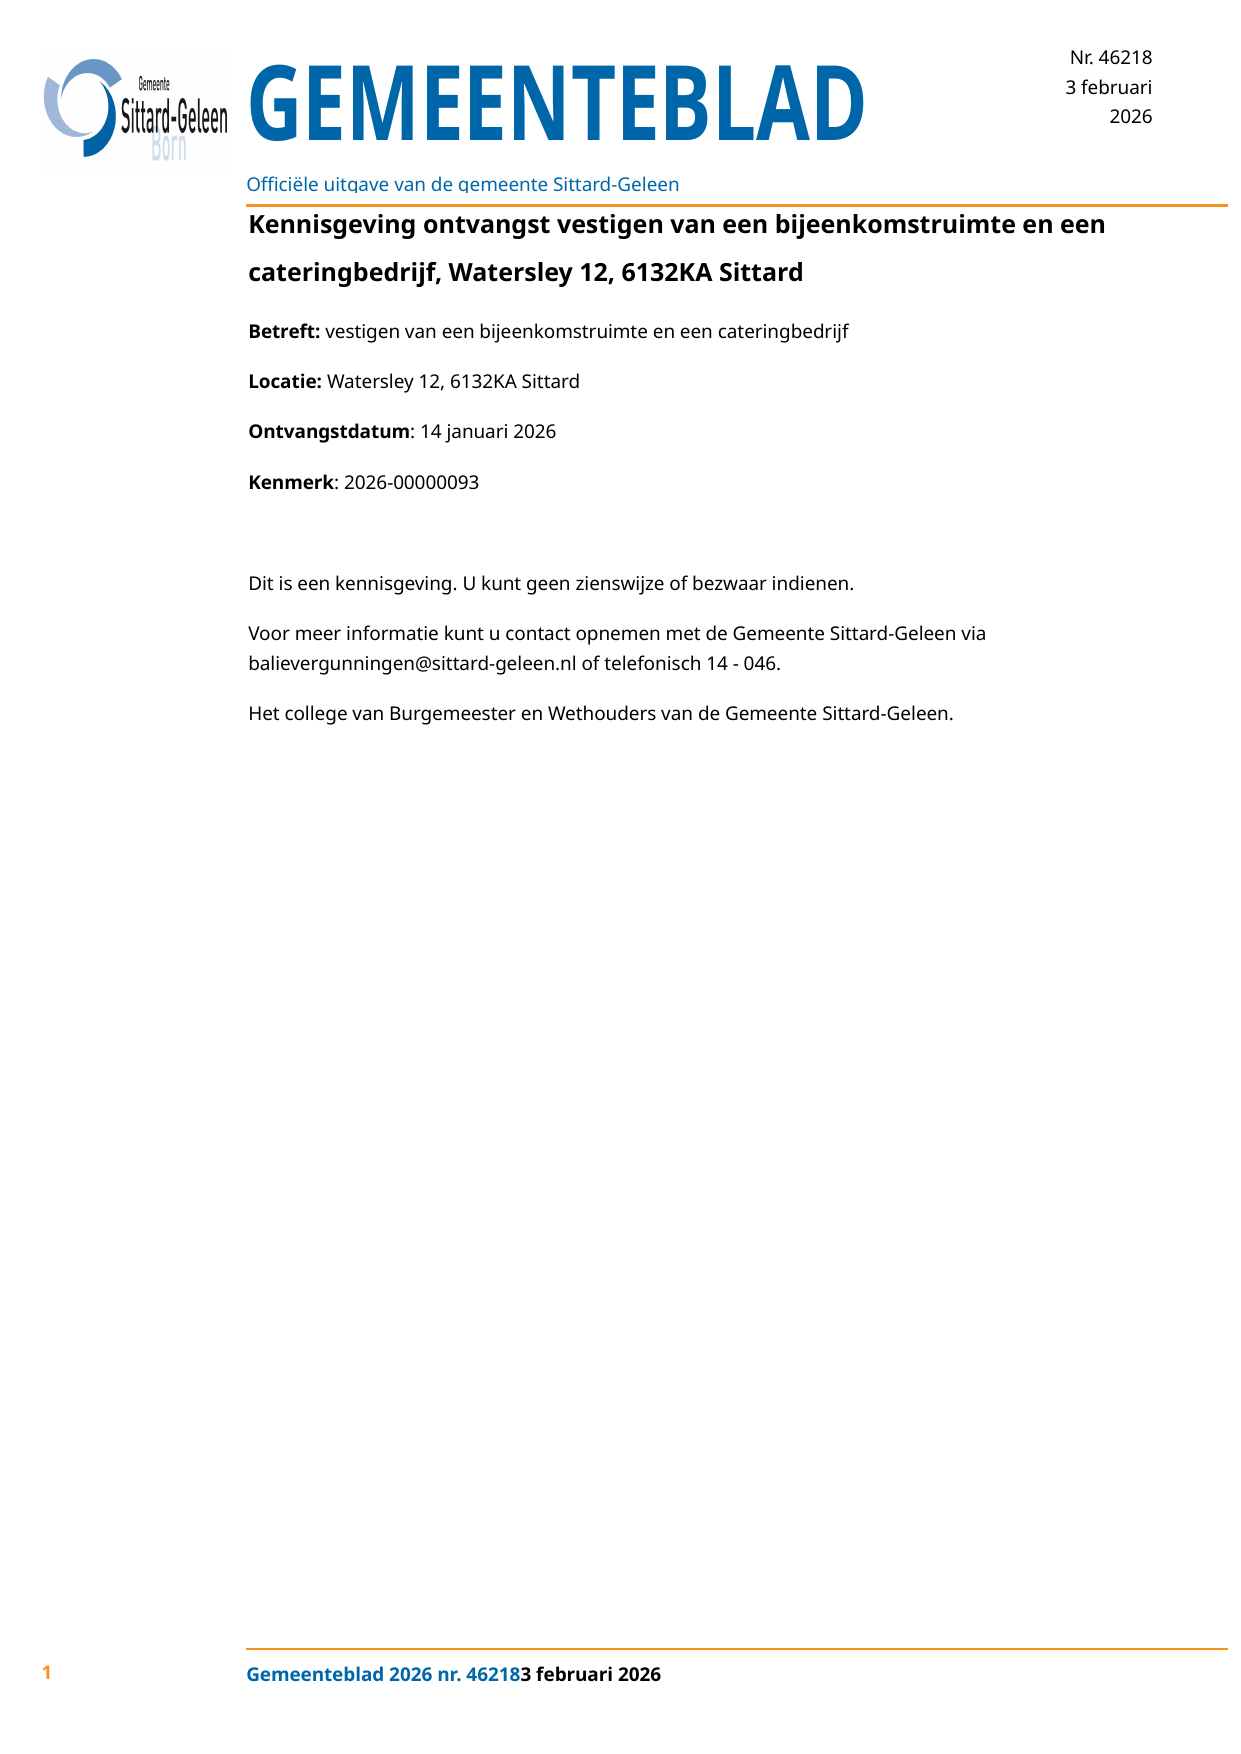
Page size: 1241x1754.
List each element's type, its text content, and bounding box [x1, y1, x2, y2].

text Locatie: Watersley 12, 6132KA Sittard [248, 368, 1152, 394]
text Kenmerk: 2026-00000093 [248, 469, 1152, 495]
text Kennisgeving ontvangst vestigen van een bijeenkomstruimte en een cateringbedrijf, Watersley 12, 6132KA Sittard [248, 207, 1152, 288]
text Ontvangstdatum: 14 januari 2026 [248, 419, 1152, 444]
picture [41, 47, 231, 172]
text Het college van Burgemeester en Wethouders van de Gemeente Sittard-Geleen. [248, 700, 1152, 726]
text Betreft: vestigen van een bijeenkomstruimte en een cateringbedrijf [248, 318, 1152, 344]
text Voor meer informatie kunt u contact opnemen met de Gemeente Sittard-Geleen via balievergunningen@sittard-geleen.nl of telefonisch 14 - 046. [248, 620, 1152, 676]
text Dit is een kennisgeving. U kunt geen zienswijze of bezwaar indienen. [248, 570, 1152, 596]
